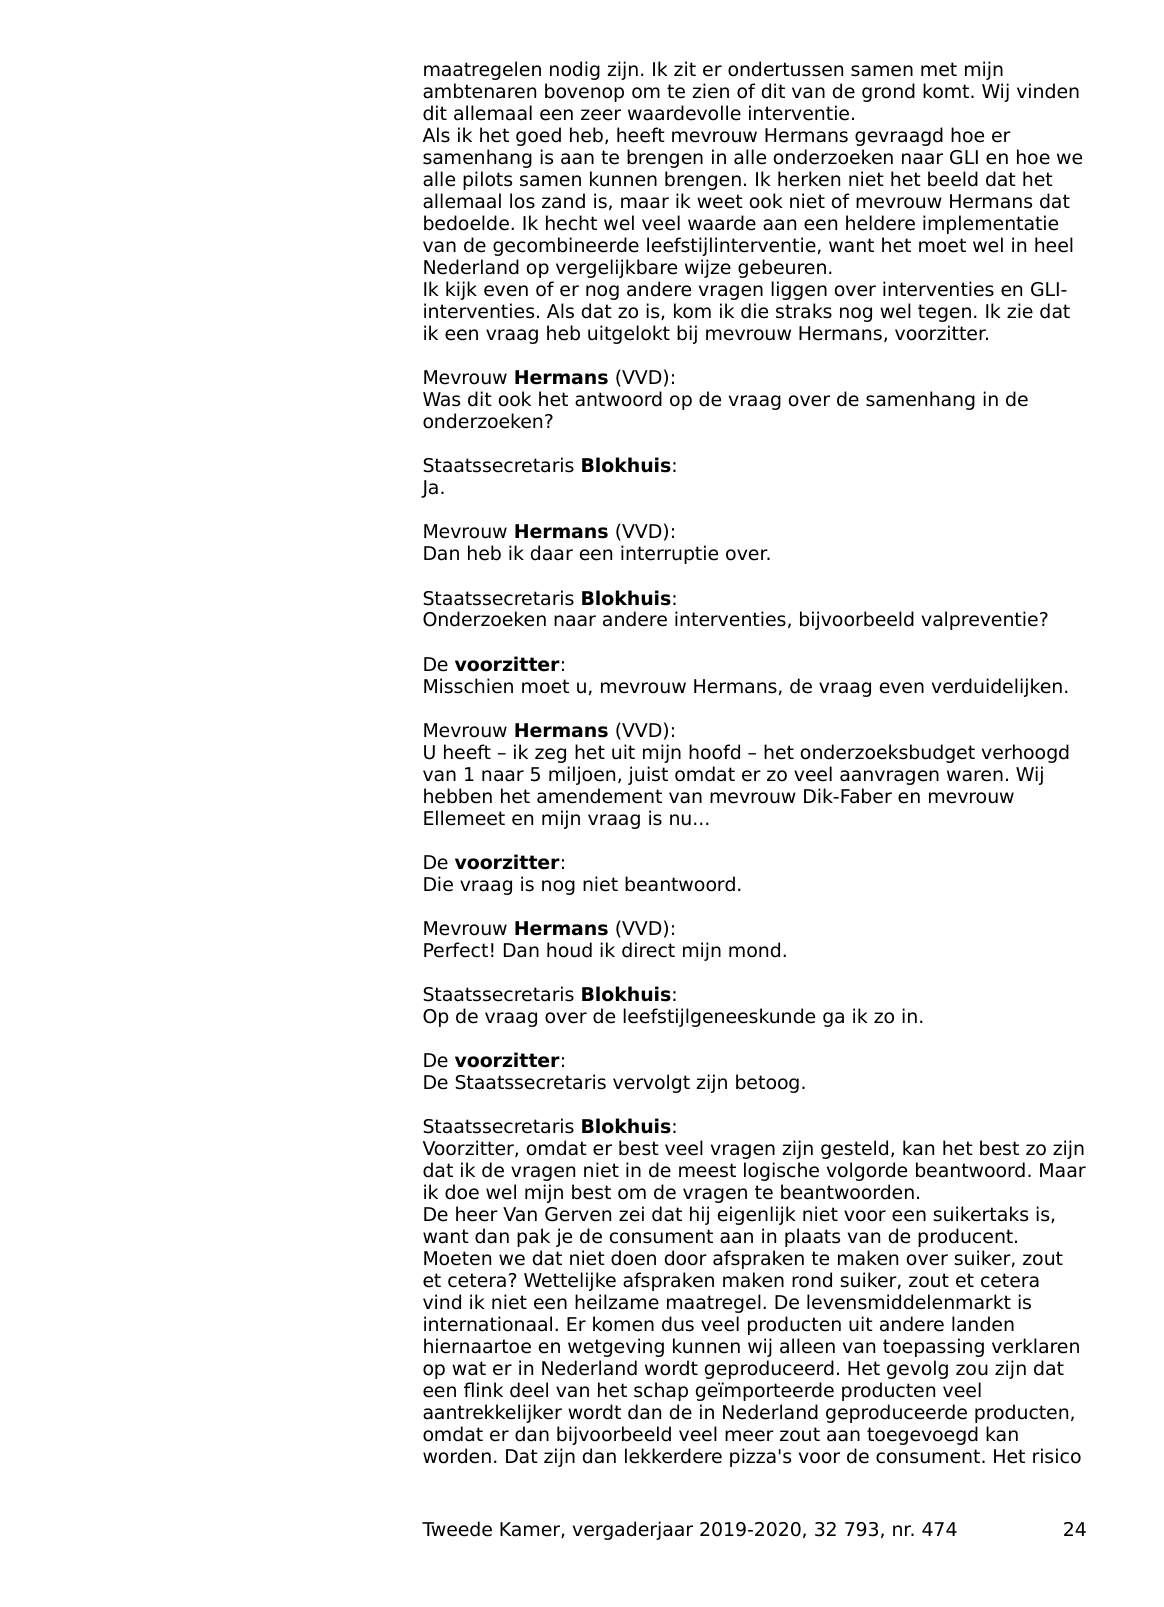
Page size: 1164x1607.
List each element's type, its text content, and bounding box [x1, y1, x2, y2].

text Als ik het goed heb, heeft mevrouw Hermans gevraagd hoe er samenhang is aan te brengen in alle onderzoeken naar GLI en hoe we alle pilots samen kunnen brengen. Ik herken niet het beeld dat het allemaal los zand is, maar ik weet ook niet of mevrouw Hermans dat bedoelde. Ik hecht wel veel waarde aan een heldere implementatie van de gecombineerde leefstijlinterventie, want het moet wel in heel Nederland op vergelijkbare wijze gebeuren. [422, 125, 1087, 279]
text Ja. [422, 477, 1087, 499]
text Staatssecretaris Blokhuis: [422, 587, 1087, 609]
text U heeft – ik zeg het uit mijn hoofd – het onderzoeksbudget verhoogd van 1 naar 5 miljoen, juist omdat er zo veel aanvragen waren. Wij hebben het amendement van mevrouw Dik-Faber en mevrouw Ellemeet en mijn vraag is nu... [422, 742, 1087, 829]
text Staatssecretaris Blokhuis: [422, 1116, 1087, 1138]
text De voorzitter: [422, 852, 1087, 874]
text Mevrouw Hermans (VVD): [422, 521, 1087, 543]
text maatregelen nodig zijn. Ik zit er ondertussen samen met mijn ambtenaren bovenop om te zien of dit van de grond komt. Wij vinden dit allemaal een zeer waardevolle interventie. [422, 59, 1087, 125]
text Dan heb ik daar een interruptie over. [422, 543, 1087, 565]
text Was dit ook het antwoord op de vraag over de samenhang in de onderzoeken? [422, 389, 1087, 433]
text Mevrouw Hermans (VVD): [422, 918, 1087, 940]
text De voorzitter: [422, 1050, 1087, 1072]
text Die vraag is nog niet beantwoord. [422, 874, 1087, 896]
text Staatssecretaris Blokhuis: [422, 984, 1087, 1006]
text Mevrouw Hermans (VVD): [422, 720, 1087, 742]
text Mevrouw Hermans (VVD): [422, 367, 1087, 389]
text De voorzitter: [422, 653, 1087, 676]
text Staatssecretaris Blokhuis: [422, 455, 1087, 477]
text De heer Van Gerven zei dat hij eigenlijk niet voor een suikertaks is, want dan pak je de consument aan in plaats van de producent. Moeten we dat niet doen door afspraken te maken over suiker, zout et cetera? Wettelijke afspraken maken rond suiker, zout et cetera vind ik niet een heilzame maatregel. De levensmiddelenmarkt is internationaal. Er komen dus veel producten uit andere landen hiernaartoe en wetgeving kunnen wij alleen van toepassing verklaren op wat er in Nederland wordt geproduceerd. Het gevolg zou zijn dat een flink deel van het schap geïmporteerde producten veel aantrekkelijker wordt dan de in Nederland geproduceerde producten, omdat er dan bijvoorbeeld veel meer zout aan toegevoegd kan worden. Dat zijn dan lekkerdere pizza's voor de consument. Het risico [422, 1204, 1087, 1468]
text Op de vraag over de leefstijlgeneeskunde ga ik zo in. [422, 1006, 1087, 1028]
text Voorzitter, omdat er best veel vragen zijn gesteld, kan het best zo zijn dat ik de vragen niet in de meest logische volgorde beantwoord. Maar ik doe wel mijn best om de vragen te beantwoorden. [422, 1138, 1087, 1204]
text Perfect! Dan houd ik direct mijn mond. [422, 940, 1087, 962]
text De Staatssecretaris vervolgt zijn betoog. [422, 1072, 1087, 1094]
text Misschien moet u, mevrouw Hermans, de vraag even verduidelijken. [422, 676, 1087, 697]
text Onderzoeken naar andere interventies, bijvoorbeeld valpreventie? [422, 609, 1087, 631]
text Ik kijk even of er nog andere vragen liggen over interventies en GLI-interventies. Als dat zo is, kom ik die straks nog wel tegen. Ik zie dat ik een vraag heb uitgelokt bij mevrouw Hermans, voorzitter. [422, 279, 1087, 345]
